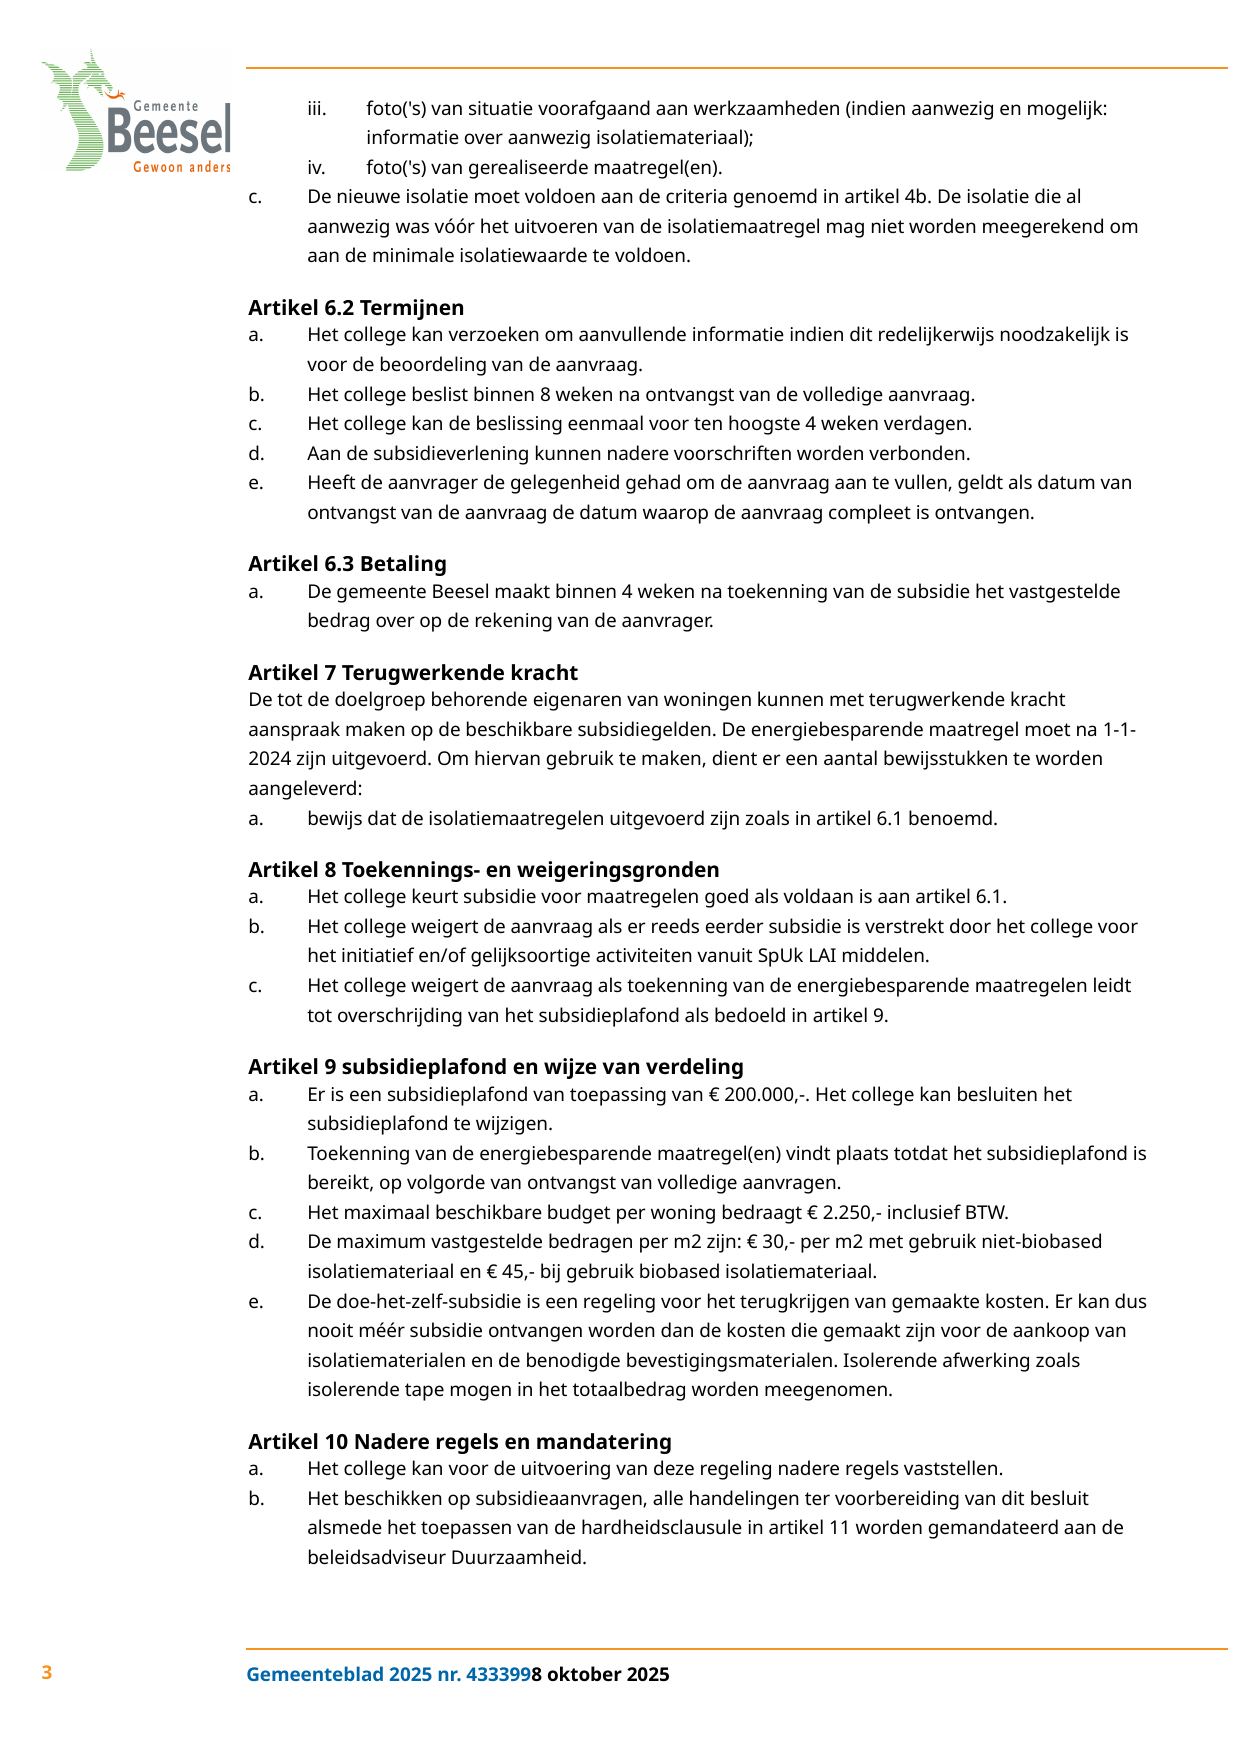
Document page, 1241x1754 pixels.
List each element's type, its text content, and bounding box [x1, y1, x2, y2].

list Toekenning van de energiebesparende maatregel(en) vindt plaats totdat het subsidieplafond is bereikt, op volgorde van ontvangst van volledige aanvragen. [248, 1140, 1152, 1195]
list De maximum vastgestelde bedragen per m2 zijn: € 30,- per m2 met gebruik niet-biobased isolatiemateriaal en € 45,- bij gebruik biobased isolatiemateriaal. [248, 1229, 1152, 1284]
list De doe-het-zelf-subsidie is een regeling voor het terugkrijgen van gemaakte kosten. Er kan dus nooit méér subsidie ontvangen worden dan de kosten die gemaakt zijn voor de aankoop van isolatiematerialen en de benodigde bevestigingsmaterialen. Isolerende afwerking zoals isolerende tape mogen in het totaalbedrag worden meegenomen. [248, 1288, 1152, 1402]
list foto('s) van situatie voorafgaand aan werkzaamheden (indien aanwezig en mogelijk: informatie over aanwezig isolatiemateriaal); [307, 95, 1152, 150]
list Het college kan voor de uitvoering van deze regeling nadere regels vaststellen. [248, 1455, 1152, 1481]
list Er is een subsidieplafond van toepassing van € 200.000,-. Het college kan besluiten het subsidieplafond te wijzigen. [248, 1081, 1152, 1136]
picture [41, 47, 231, 172]
list Het college kan de beslissing eenmaal voor ten hoogste 4 weken verdagen. [248, 410, 1152, 436]
list foto('s) van gerealiseerde maatregel(en). [307, 154, 1152, 180]
list Het college kan verzoeken om aanvullende informatie indien dit redelijkerwijs noodzakelijk is voor de beoordeling van de aanvraag. [248, 322, 1152, 377]
list Aan de subsidieverlening kunnen nadere voorschriften worden verbonden. [248, 440, 1152, 466]
text Artikel 6.2 Termijnen [248, 293, 1152, 322]
text Artikel 8 Toekennings- en weigeringsgronden [248, 855, 1152, 883]
text Artikel 10 Nadere regels en mandatering [248, 1427, 1152, 1455]
list Heeft de aanvrager de gelegenheid gehad om de aanvraag aan te vullen, geldt als datum van ontvangst van de aanvraag de datum waarop de aanvraag compleet is ontvangen. [248, 469, 1152, 525]
text De tot de doelgroep behorende eigenaren van woningen kunnen met terugwerkende kracht aanspraak maken op de beschikbare subsidiegelden. De energiebesparende maatregel moet na 1-1-2024 zijn uitgevoerd. Om hiervan gebruik te maken, dient er een aantal bewijsstukken te worden aangeleverd: [248, 686, 1152, 801]
list bewijs dat de isolatiemaatregelen uitgevoerd zijn zoals in artikel 6.1 benoemd. [248, 805, 1152, 830]
text Artikel 6.3 Betaling [248, 549, 1152, 578]
list Het college beslist binnen 8 weken na ontvangst van de volledige aanvraag. [248, 381, 1152, 406]
list Het college keurt subsidie voor maatregelen goed als voldaan is aan artikel 6.1. [248, 883, 1152, 909]
text Artikel 7 Terugwerkende kracht [248, 658, 1152, 686]
text Artikel 9 subsidieplafond en wijze van verdeling [248, 1052, 1152, 1081]
list Het beschikken op subsidieaanvragen, alle handelingen ter voorbereiding van dit besluit alsmede het toepassen van de hardheidsclausule in artikel 11 worden gemandateerd aan de beleidsadviseur Duurzaamheid. [248, 1485, 1152, 1570]
list Het maximaal beschikbare budget per woning bedraagt € 2.250,- inclusief BTW. [248, 1199, 1152, 1225]
list Het college weigert de aanvraag als er reeds eerder subsidie is verstrekt door het college voor het initiatief en/of gelijksoortige activiteiten vanuit SpUk LAI middelen. [248, 913, 1152, 968]
list De gemeente Beesel maakt binnen 4 weken na toekenning van de subsidie het vastgestelde bedrag over op de rekening van de aanvrager. [248, 578, 1152, 633]
list De nieuwe isolatie moet voldoen aan de criteria genoemd in artikel 4b. De isolatie die al aanwezig was vóór het uitvoeren van de isolatiemaatregel mag niet worden meegerekend om aan de minimale isolatiewaarde te voldoen. [248, 183, 1152, 268]
list Het college weigert de aanvraag als toekenning van de energiebesparende maatregelen leidt tot overschrijding van het subsidieplafond als bedoeld in artikel 9. [248, 972, 1152, 1028]
